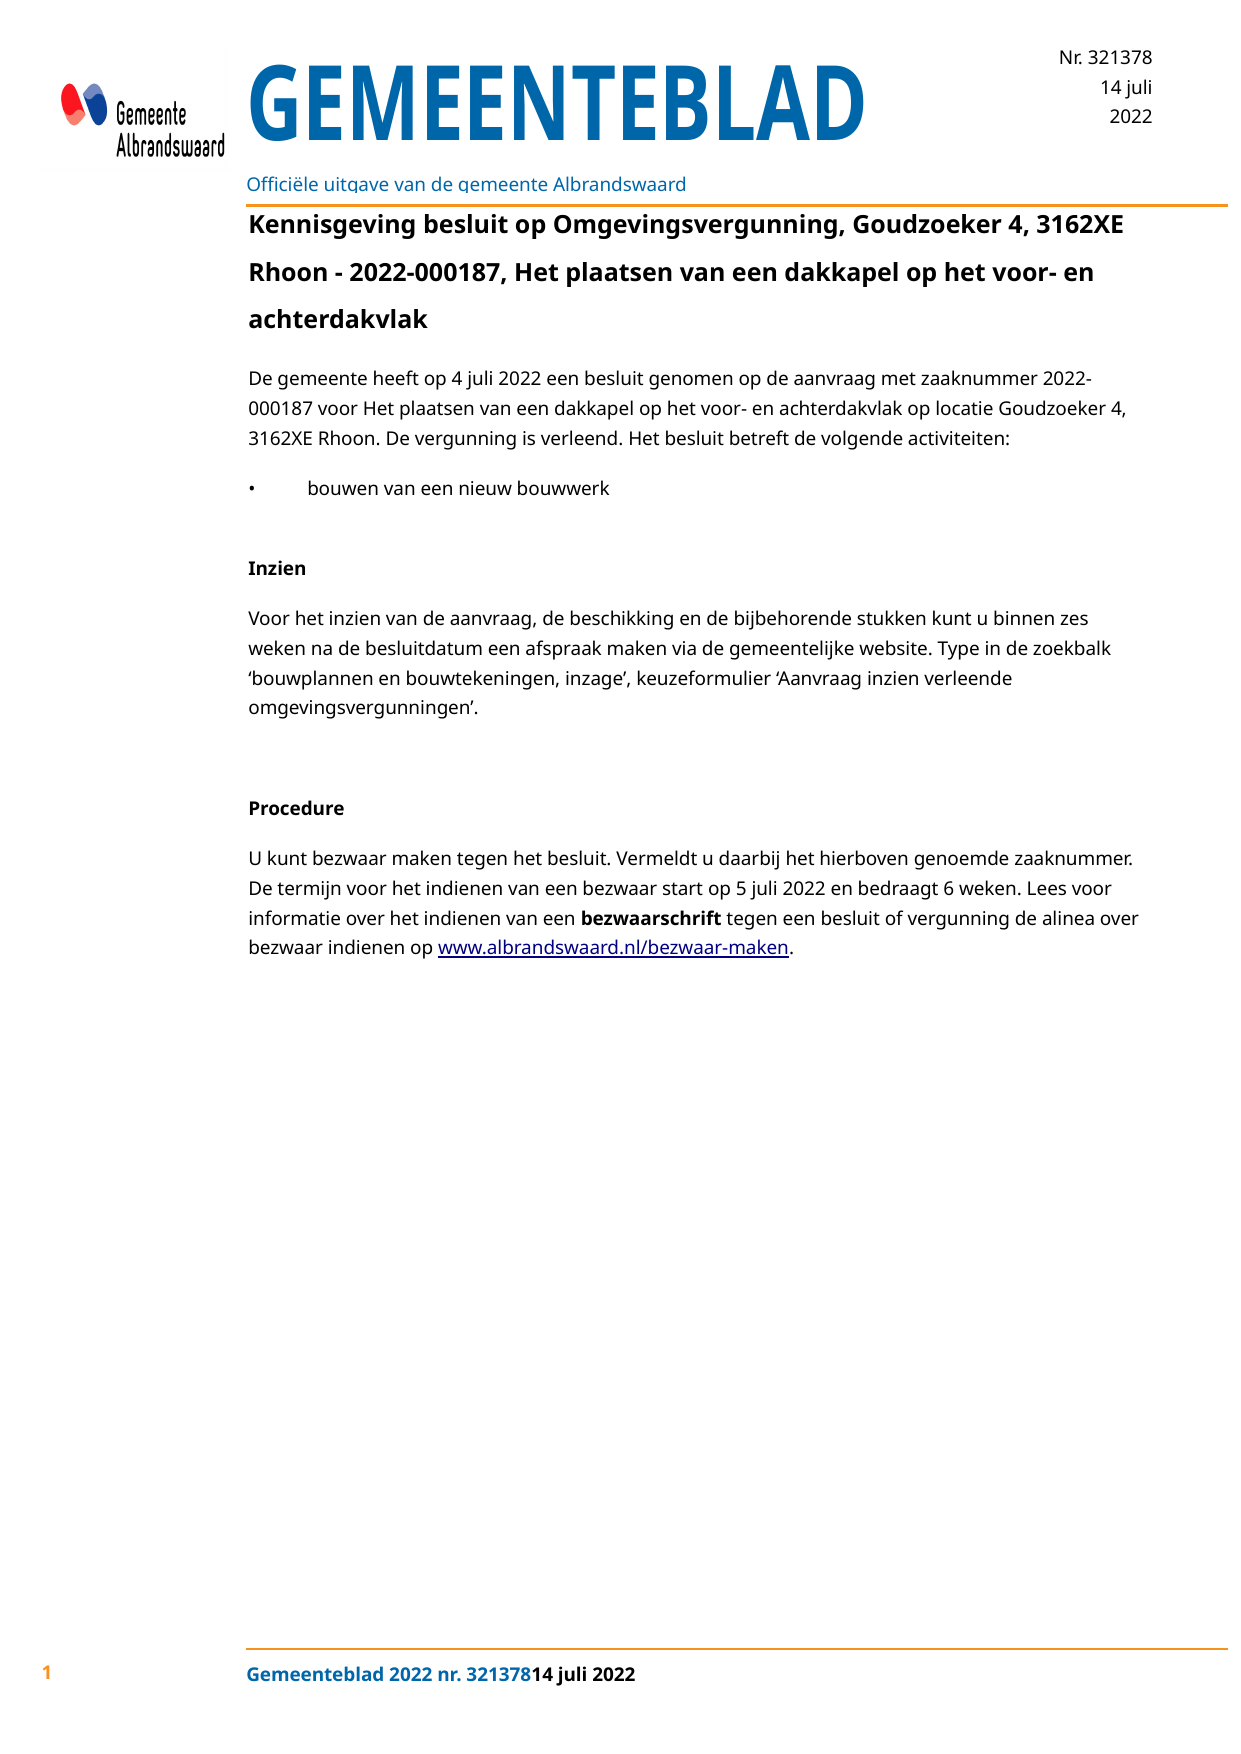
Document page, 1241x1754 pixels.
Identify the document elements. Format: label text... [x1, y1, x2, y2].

text De gemeente heeft op 4 juli 2022 een besluit genomen op de aanvraag met zaaknummer 2022-000187 voor Het plaatsen van een dakkapel op het voor- en achterdakvlak op locatie Goudzoeker 4, 3162XE Rhoon. De vergunning is verleend. Het besluit betreft de volgende activiteiten: [248, 366, 1152, 450]
text Voor het inzien van de aanvraag, de beschikking en de bijbehorende stukken kunt u binnen zes weken na de besluitdatum een afspraak maken via de gemeentelijke website. Type in de zoekbalk ‘bouwplannen en bouwtekeningen, inzage’, keuzeformulier ‘Aanvraag inzien verleende omgevingsvergunningen’. [248, 606, 1152, 720]
list bouwen van een nieuw bouwwerk [248, 475, 1152, 501]
text U kunt bezwaar maken tegen het besluit. Vermeldt u daarbij het hierboven genoemde zaaknummer. De termijn voor het indienen van een bezwaar start op 5 juli 2022 en bedraagt 6 weken. Lees voor informatie over het indienen van een bezwaarschrift tegen een besluit of vergunning de alinea over bezwaar indienen op www.albrandswaard.nl/bezwaar-maken. [248, 846, 1152, 960]
text Procedure [248, 795, 1152, 821]
picture [41, 47, 231, 172]
text Inzien [248, 555, 1152, 581]
text Kennisgeving besluit op Omgevingsvergunning, Goudzoeker 4, 3162XE Rhoon - 2022-000187, Het plaatsen van een dakkapel op het voor- en achterdakvlak [248, 207, 1152, 336]
